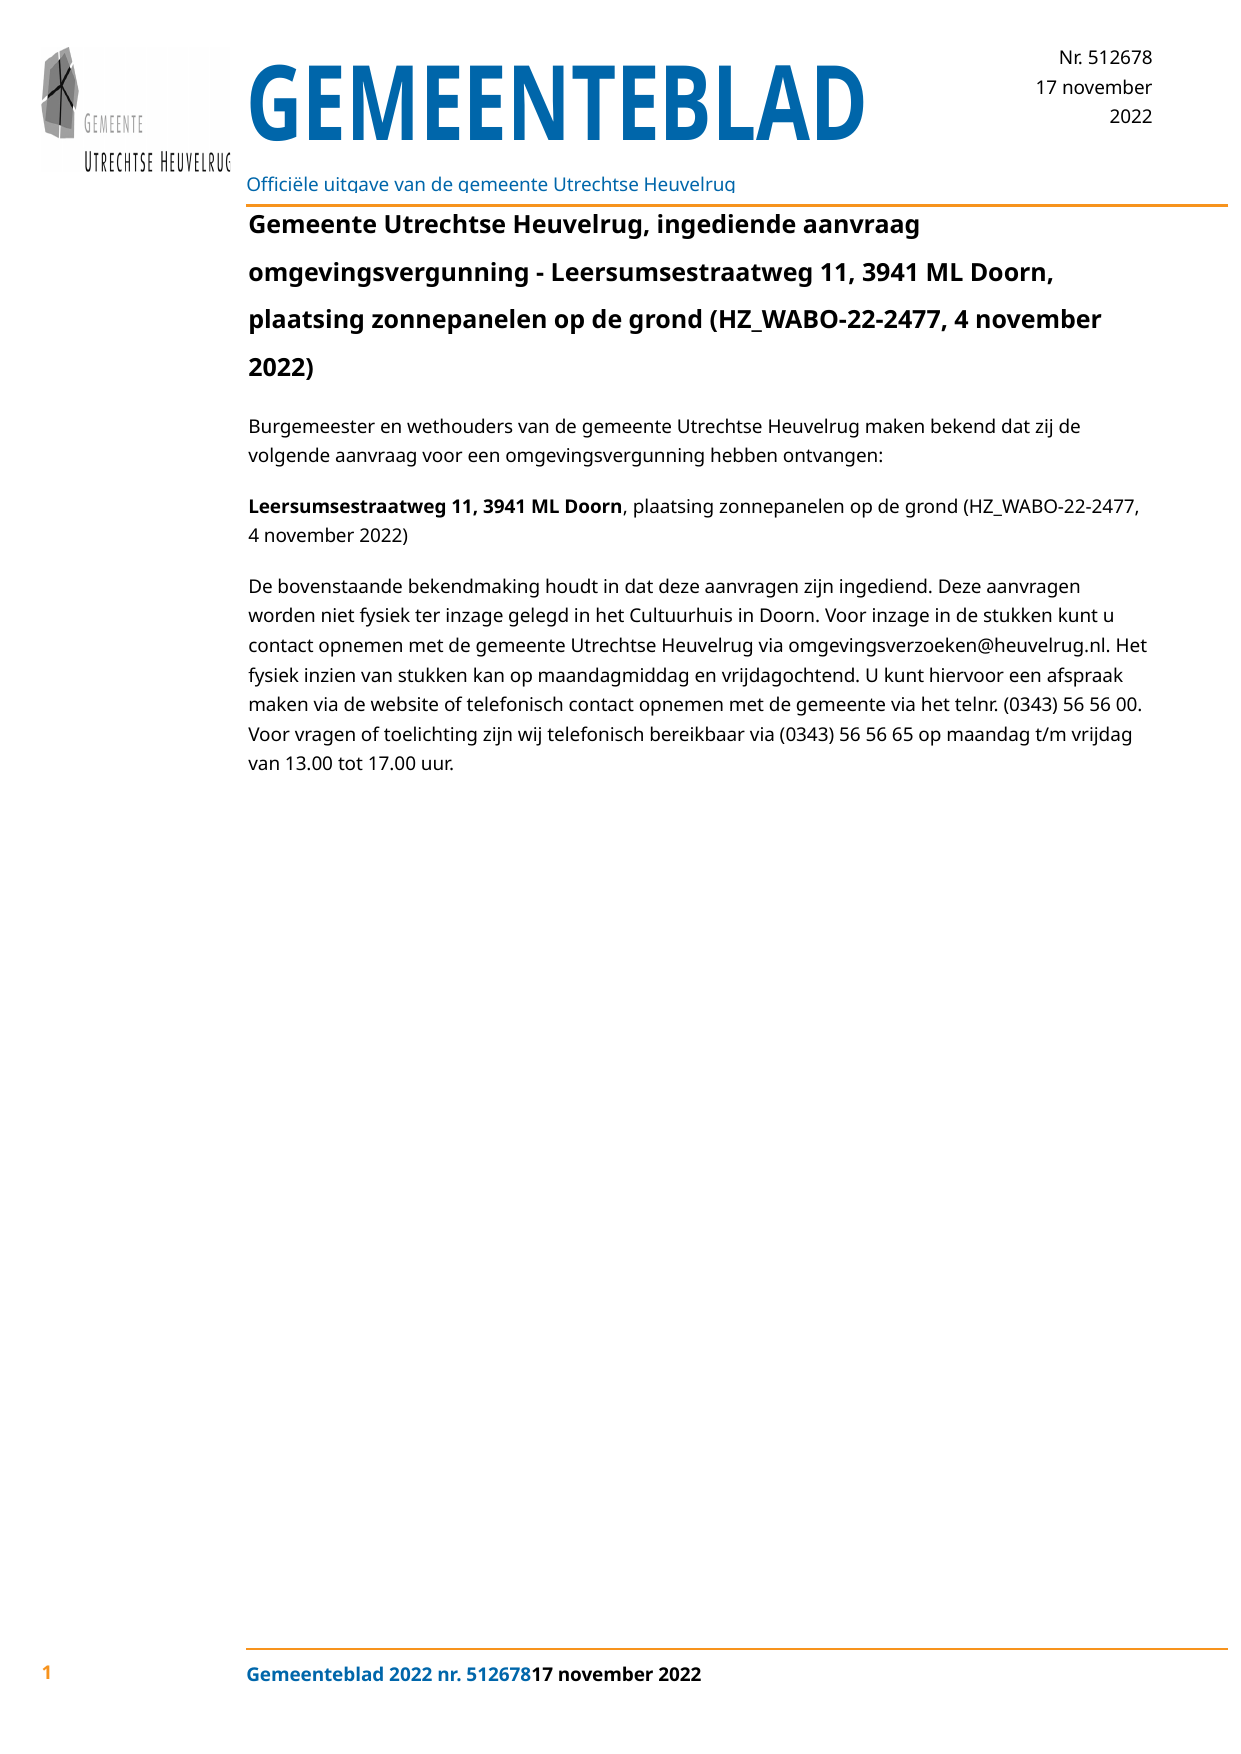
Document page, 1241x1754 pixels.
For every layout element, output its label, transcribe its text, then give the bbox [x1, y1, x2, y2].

text Leersumsestraatweg 11, 3941 ML Doorn, plaatsing zonnepanelen op de grond (HZ_WABO-22-2477, 4 november 2022) [248, 493, 1152, 548]
text De bovenstaande bekendmaking houdt in dat deze aanvragen zijn ingediend. Deze aanvragen worden niet fysiek ter inzage gelegd in het Cultuurhuis in Doorn. Voor inzage in de stukken kunt u contact opnemen met de gemeente Utrechtse Heuvelrug via omgevingsverzoeken@heuvelrug.nl. Het fysiek inzien van stukken kan op maandagmiddag en vrijdagochtend. U kunt hiervoor een afspraak maken via de website of telefonisch contact opnemen met de gemeente via het telnr. (0343) 56 56 00. Voor vragen of toelichting zijn wij telefonisch bereikbaar via (0343) 56 56 65 op maandag t/m vrijdag van 13.00 tot 17.00 uur. [248, 573, 1152, 776]
picture [41, 47, 231, 172]
text Gemeente Utrechtse Heuvelrug, ingediende aanvraag omgevingsvergunning - Leersumsestraatweg 11, 3941 ML Doorn, plaatsing zonnepanelen op de grond (HZ_WABO-22-2477, 4 november 2022) [248, 207, 1152, 384]
text Burgemeester en wethouders van de gemeente Utrechtse Heuvelrug maken bekend dat zij de volgende aanvraag voor een omgevingsvergunning hebben ontvangen: [248, 413, 1152, 468]
